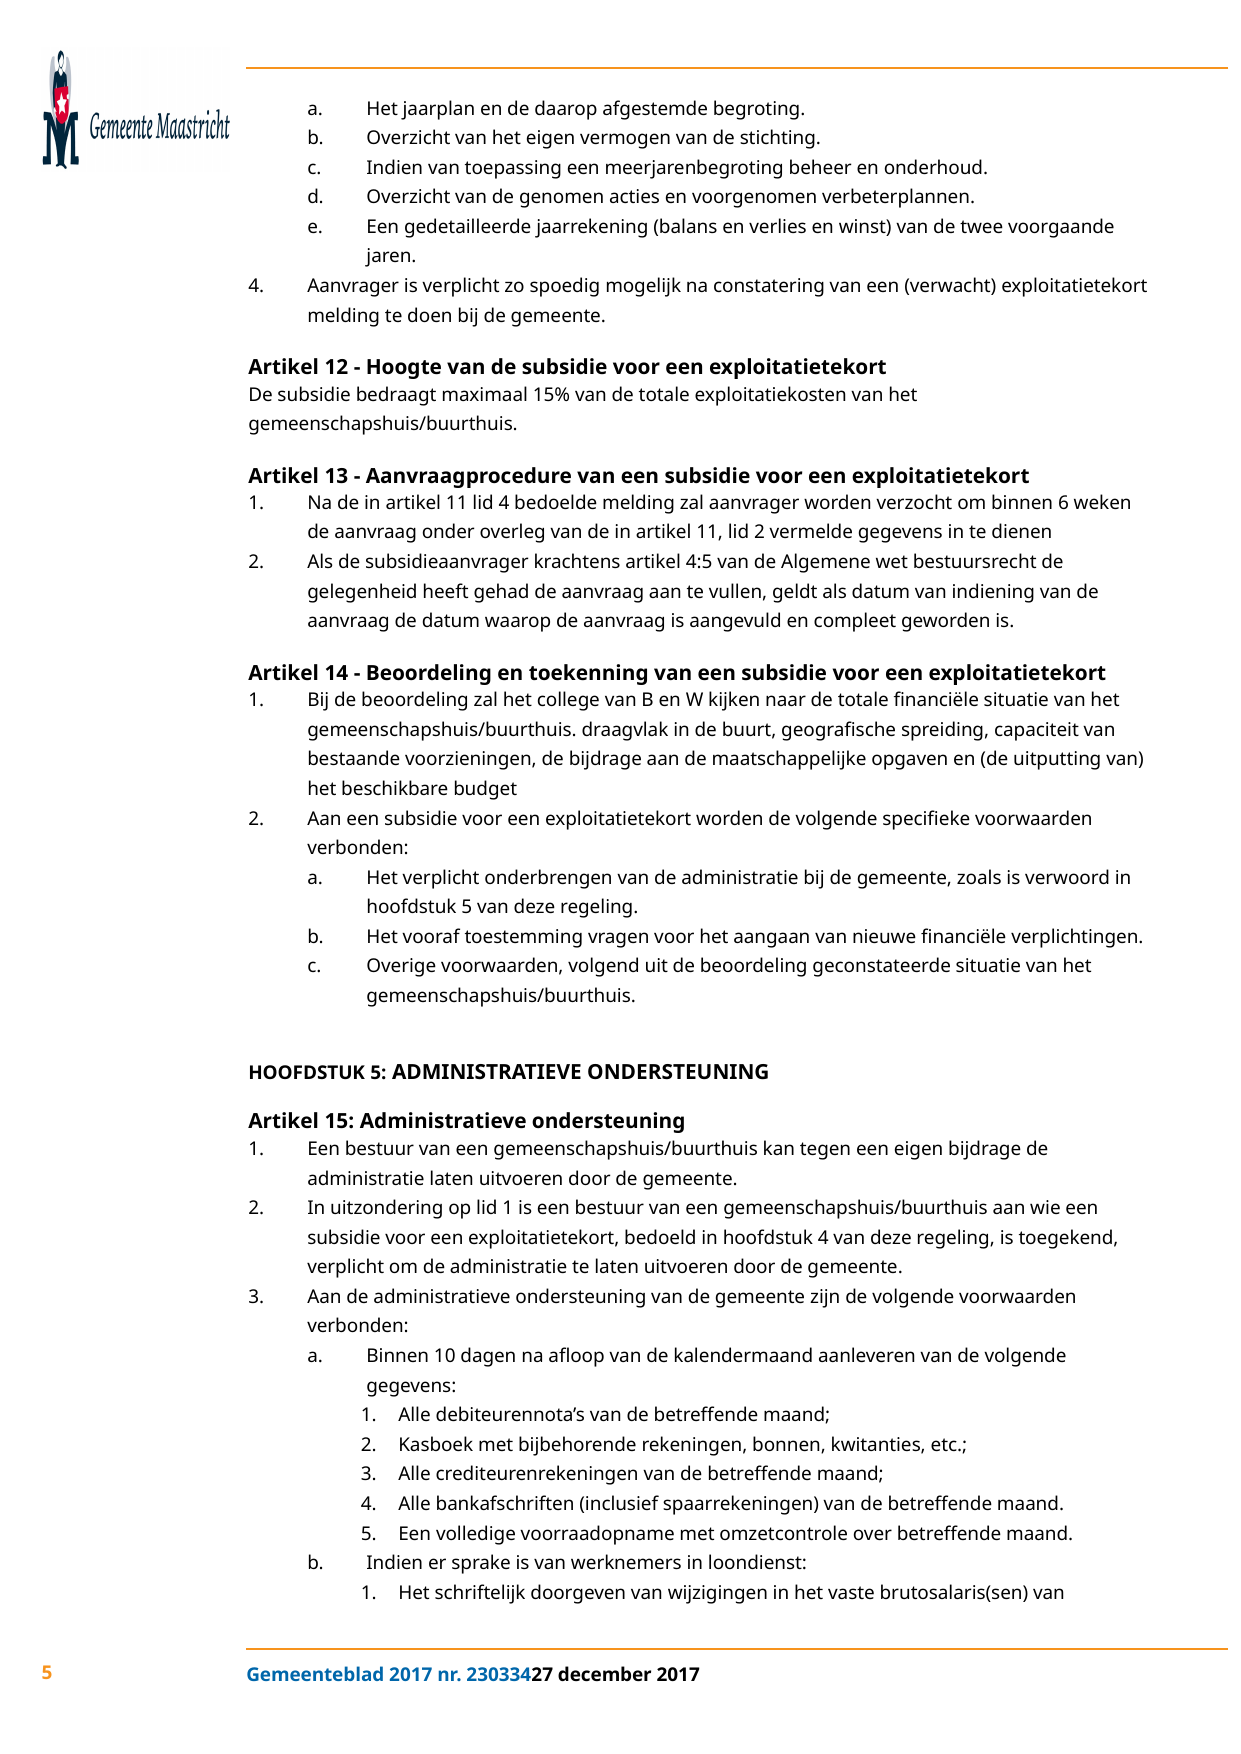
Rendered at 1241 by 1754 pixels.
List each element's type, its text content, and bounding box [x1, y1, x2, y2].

list Als de subsidieaanvrager krachtens artikel 4:5 van de Algemene wet bestuursrecht de gelegenheid heeft gehad de aanvraag aan te vullen, geldt als datum van indiening van de aanvraag de datum waarop de aanvraag is aangevuld en compleet geworden is. [248, 548, 1152, 633]
picture [41, 47, 231, 172]
list Alle bankafschriften (inclusief spaarrekeningen) van de betreffende maand. [361, 1490, 1152, 1516]
list Aan een subsidie voor een exploitatietekort worden de volgende specifieke voorwaarden verbonden: [248, 805, 1152, 860]
list Binnen 10 dagen na afloop van de kalendermaand aanleveren van de volgende gegevens: [307, 1342, 1152, 1397]
list Overige voorwaarden, volgend uit de beoordeling geconstateerde situatie van het gemeenschapshuis/buurthuis. [307, 953, 1152, 1008]
text HOOFDSTUK 5: ADMINISTRATIEVE ONDERSTEUNING [248, 1057, 1152, 1086]
list Bij de beoordeling zal het college van B en W kijken naar de totale financiële situatie van het gemeenschapshuis/buurthuis. draagvlak in de buurt, geografische spreiding, capaciteit van bestaande voorzieningen, de bijdrage aan de maatschappelijke opgaven en (de uitputting van) het beschikbare budget [248, 686, 1152, 801]
text Artikel 13 - Aanvraagprocedure van een subsidie voor een exploitatietekort [248, 461, 1152, 489]
list Alle crediteurenrekeningen van de betreffende maand; [361, 1461, 1152, 1486]
list Overzicht van de genomen acties en voorgenomen verbeterplannen. [307, 183, 1152, 209]
text Artikel 15: Administratieve ondersteuning [248, 1107, 1152, 1135]
text Artikel 14 - Beoordeling en toekenning van een subsidie voor een exploitatietekort [248, 658, 1152, 686]
list Na de in artikel 11 lid 4 bedoelde melding zal aanvrager worden verzocht om binnen 6 weken de aanvraag onder overleg van de in artikel 11, lid 2 vermelde gegevens in te dienen [248, 489, 1152, 544]
list Een bestuur van een gemeenschapshuis/buurthuis kan tegen een eigen bijdrage de administratie laten uitvoeren door de gemeente. [248, 1135, 1152, 1190]
list Een volledige voorraadopname met omzetcontrole over betreffende maand. [361, 1520, 1152, 1545]
list Alle debiteurennota’s van de betreffende maand; [361, 1401, 1152, 1427]
list Het schriftelijk doorgeven van wijzigingen in het vaste brutosalaris(sen) van [361, 1579, 1152, 1604]
list Een gedetailleerde jaarrekening (balans en verlies en winst) van de twee voorgaande jaren. [307, 213, 1152, 268]
list Het vooraf toestemming vragen voor het aangaan van nieuwe financiële verplichtingen. [307, 923, 1152, 949]
text Artikel 12 - Hoogte van de subsidie voor een exploitatietekort [248, 352, 1152, 381]
list Overzicht van het eigen vermogen van de stichting. [307, 124, 1152, 150]
list Indien er sprake is van werknemers in loondienst: [307, 1549, 1152, 1575]
list In uitzondering op lid 1 is een bestuur van een gemeenschapshuis/buurthuis aan wie een subsidie voor een exploitatietekort, bedoeld in hoofdstuk 4 van deze regeling, is toegekend, verplicht om de administratie te laten uitvoeren door de gemeente. [248, 1194, 1152, 1279]
list Kasboek met bijbehorende rekeningen, bonnen, kwitanties, etc.; [361, 1431, 1152, 1457]
list Het verplicht onderbrengen van de administratie bij de gemeente, zoals is verwoord in hoofdstuk 5 van deze regeling. [307, 864, 1152, 919]
list Indien van toepassing een meerjarenbegroting beheer en onderhoud. [307, 154, 1152, 180]
list Het jaarplan en de daarop afgestemde begroting. [307, 95, 1152, 121]
text De subsidie bedraagt maximaal 15% van de totale exploitatiekosten van het gemeenschapshuis/buurthuis. [248, 381, 1152, 436]
list Aan de administratieve ondersteuning van de gemeente zijn de volgende voorwaarden verbonden: [248, 1283, 1152, 1338]
list Aanvrager is verplicht zo spoedig mogelijk na constatering van een (verwacht) exploitatietekort melding te doen bij de gemeente. [248, 272, 1152, 328]
